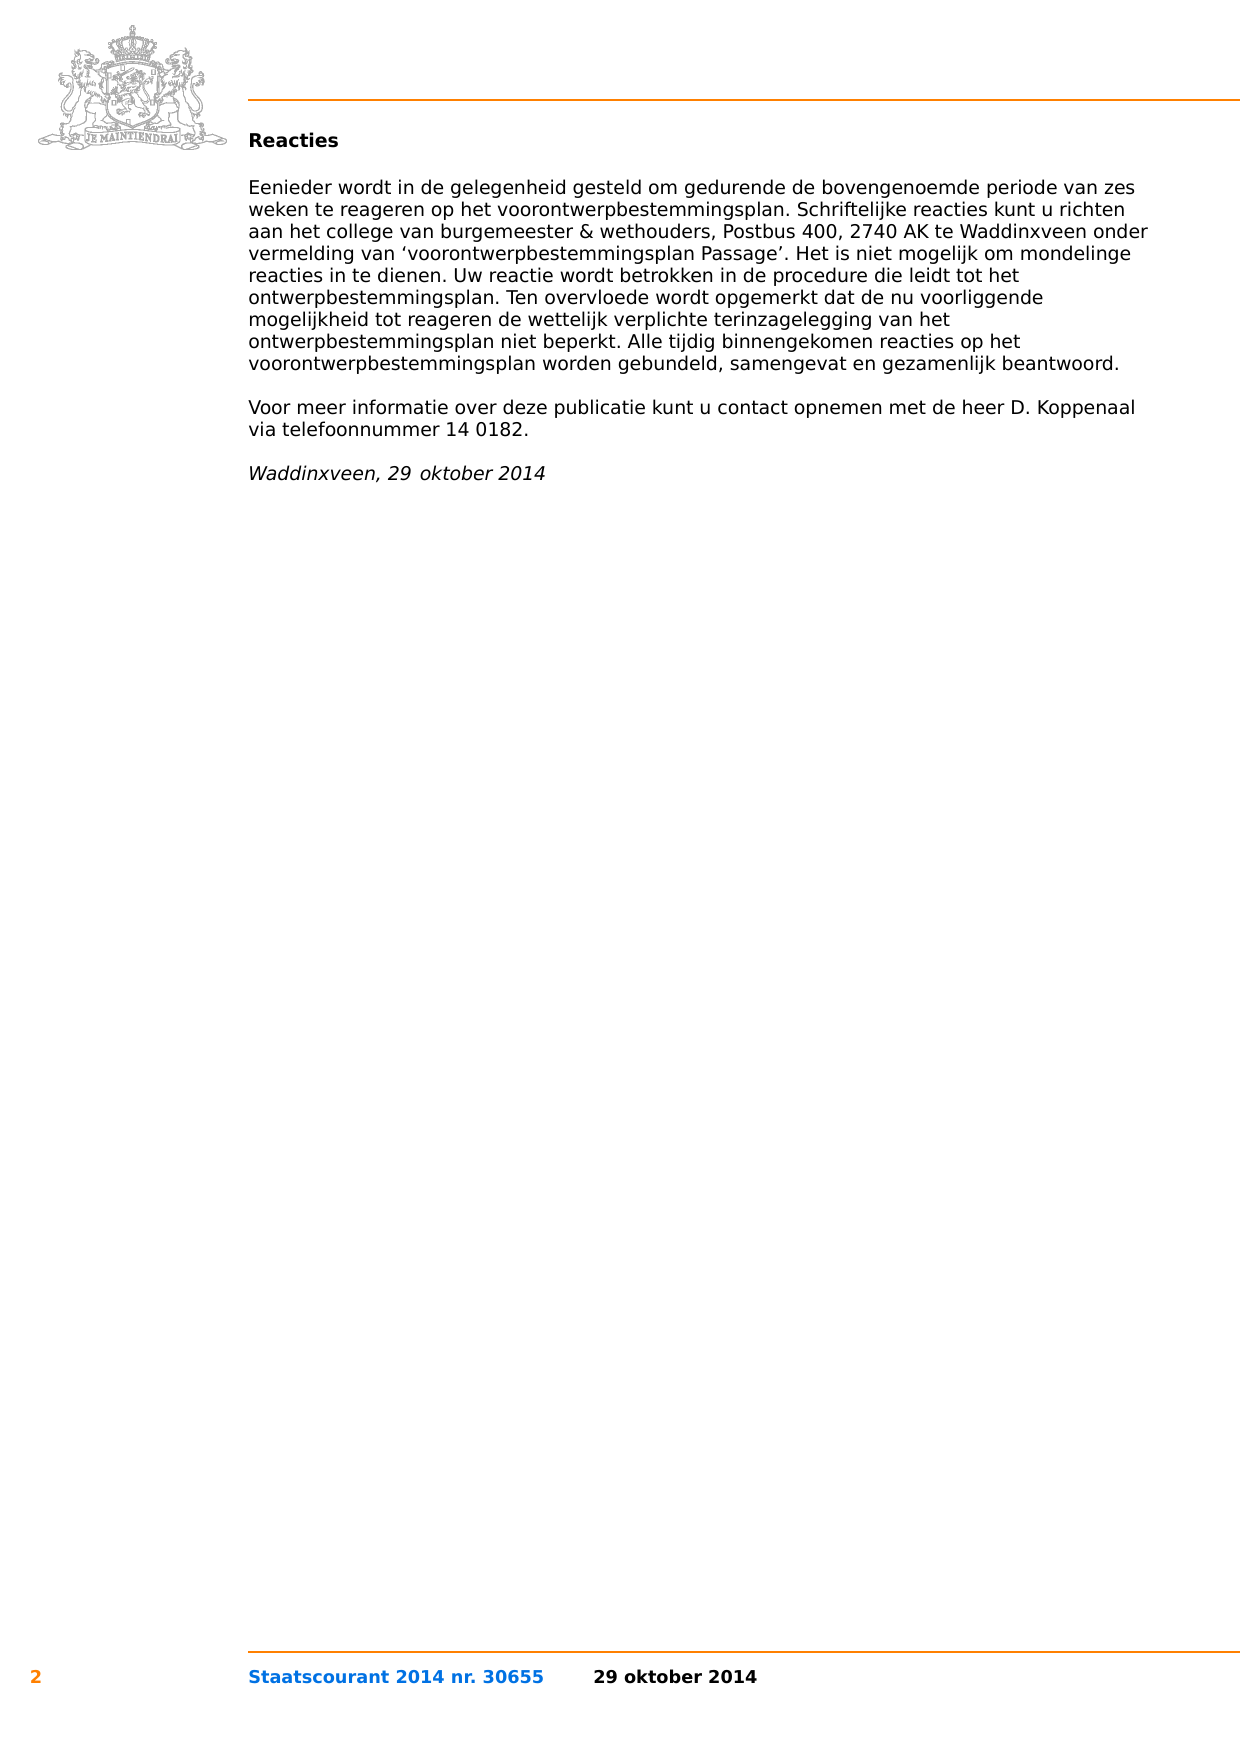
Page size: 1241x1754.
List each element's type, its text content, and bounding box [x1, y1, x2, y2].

picture [38, 25, 227, 150]
text Waddinxveen, 29 oktober 2014 [248, 462, 1163, 484]
subtitle Reacties [248, 130, 1163, 152]
text Eenieder wordt in de gelegenheid gesteld om gedurende de bovengenoemde periode van zes weken te reageren op het voorontwerpbestemmingsplan. Schriftelijke reacties kunt u richten aan het college van burgemeester & wethouders, Postbus 400, 2740 AK te Waddinxveen onder vermelding van ‘voorontwerpbestemmingsplan Passage’. Het is niet mogelijk om mondelinge reacties in te dienen. Uw reactie wordt betrokken in de procedure die leidt tot het ontwerpbestemmingsplan. Ten overvloede wordt opgemerkt dat de nu voorliggende mogelijkheid tot reageren de wettelijk verplichte terinzagelegging van het ontwerpbestemmingsplan niet beperkt. Alle tijdig binnengekomen reacties op het voorontwerpbestemmingsplan worden gebundeld, samengevat en gezamenlijk beantwoord. [248, 177, 1163, 375]
text Voor meer informatie over deze publicatie kunt u contact opnemen met de heer D. Koppenaal via telefoonnummer 14 0182. [248, 397, 1163, 441]
